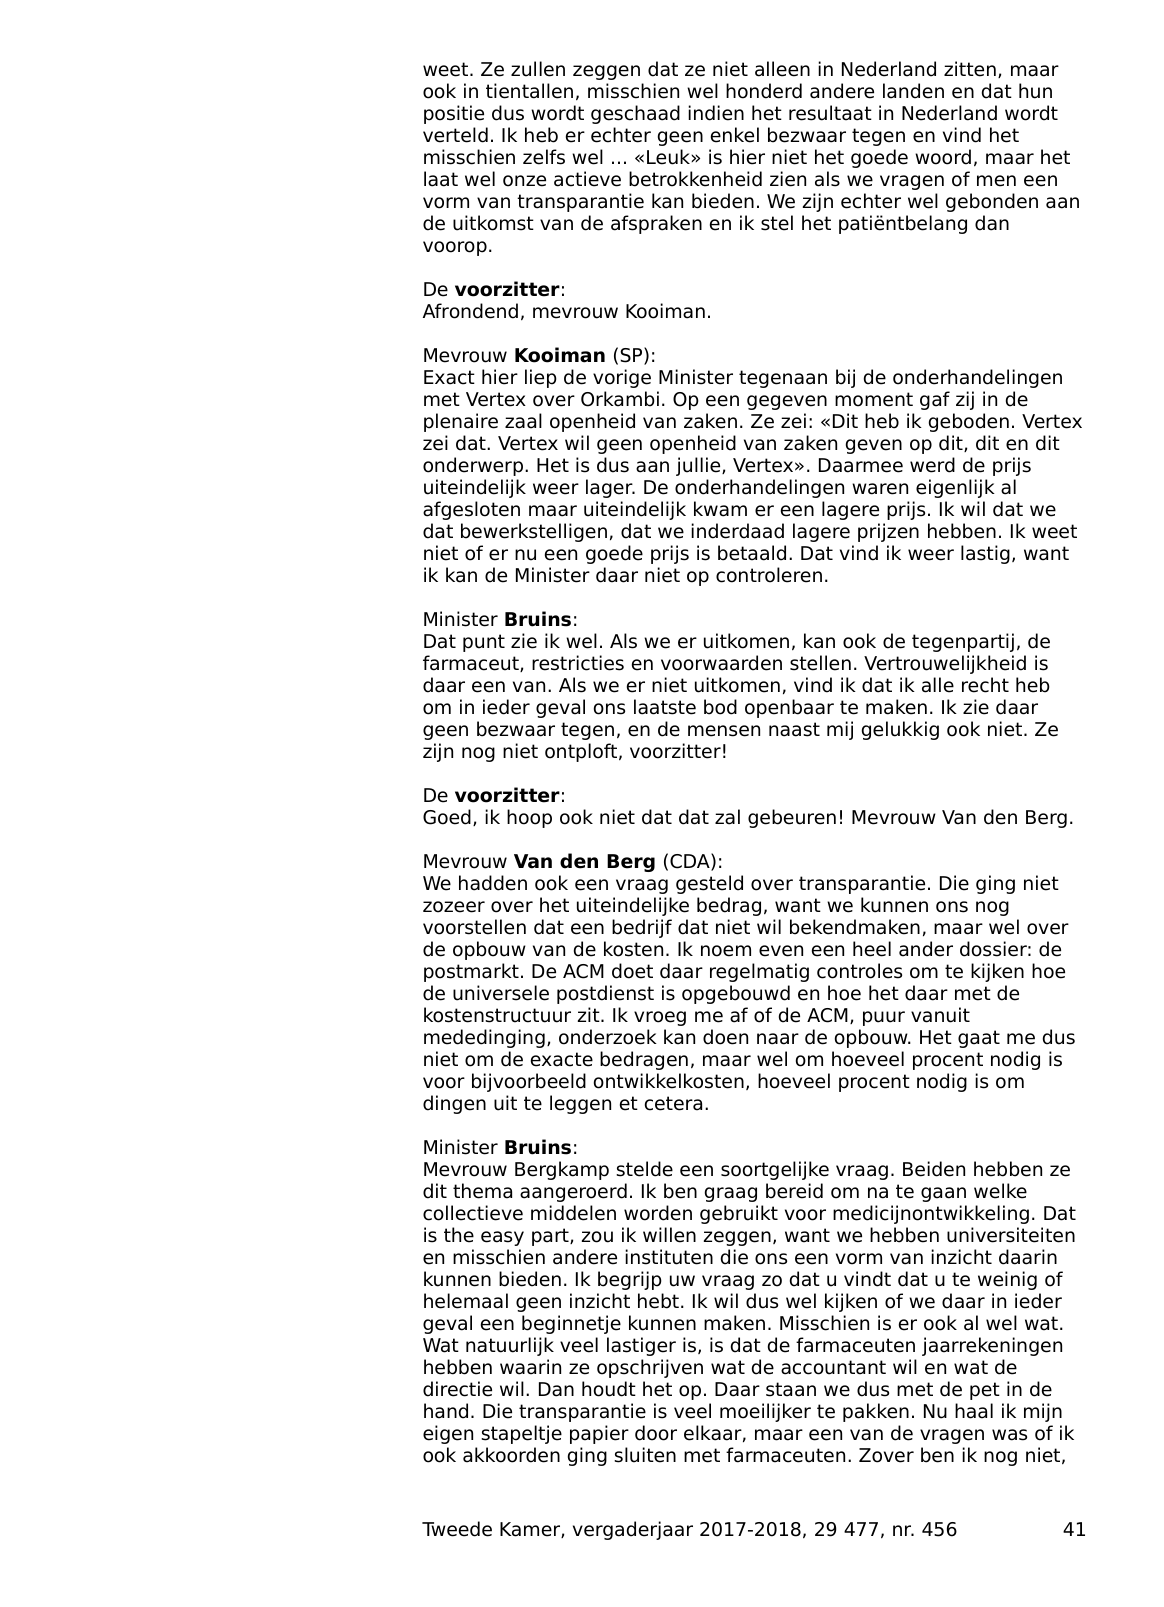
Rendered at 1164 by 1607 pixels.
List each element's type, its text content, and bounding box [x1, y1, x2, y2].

text De voorzitter: [422, 279, 1087, 301]
text Mevrouw Bergkamp stelde een soortgelijke vraag. Beiden hebben ze dit thema aangeroerd. Ik ben graag bereid om na te gaan welke collectieve middelen worden gebruikt voor medicijnontwikkeling. Dat is the easy part, zou ik willen zeggen, want we hebben universiteiten en misschien andere instituten die ons een vorm van inzicht daarin kunnen bieden. Ik begrijp uw vraag zo dat u vindt dat u te weinig of helemaal geen inzicht hebt. Ik wil dus wel kijken of we daar in ieder geval een beginnetje kunnen maken. Misschien is er ook al wel wat. Wat natuurlijk veel lastiger is, is dat de farmaceuten jaarrekeningen hebben waarin ze opschrijven wat de accountant wil en wat de directie wil. Dan houdt het op. Daar staan we dus met de pet in de hand. Die transparantie is veel moeilijker te pakken. Nu haal ik mijn eigen stapeltje papier door elkaar, maar een van de vragen was of ik ook akkoorden ging sluiten met farmaceuten. Zover ben ik nog niet, [422, 1159, 1087, 1467]
text Minister Bruins: [422, 1137, 1087, 1159]
text Mevrouw Kooiman (SP): [422, 345, 1087, 367]
text Exact hier liep de vorige Minister tegenaan bij de onderhandelingen met Vertex over Orkambi. Op een gegeven moment gaf zij in de plenaire zaal openheid van zaken. Ze zei: «Dit heb ik geboden. Vertex zei dat. Vertex wil geen openheid van zaken geven op dit, dit en dit onderwerp. Het is dus aan jullie, Vertex». Daarmee werd de prijs uiteindelijk weer lager. De onderhandelingen waren eigenlijk al afgesloten maar uiteindelijk kwam er een lagere prijs. Ik wil dat we dat bewerkstelligen, dat we inderdaad lagere prijzen hebben. Ik weet niet of er nu een goede prijs is betaald. Dat vind ik weer lastig, want ik kan de Minister daar niet op controleren. [422, 367, 1087, 587]
text Minister Bruins: [422, 609, 1087, 631]
text weet. Ze zullen zeggen dat ze niet alleen in Nederland zitten, maar ook in tientallen, misschien wel honderd andere landen en dat hun positie dus wordt geschaad indien het resultaat in Nederland wordt verteld. Ik heb er echter geen enkel bezwaar tegen en vind het misschien zelfs wel ... «Leuk» is hier niet het goede woord, maar het laat wel onze actieve betrokkenheid zien als we vragen of men een vorm van transparantie kan bieden. We zijn echter wel gebonden aan de uitkomst van de afspraken en ik stel het patiëntbelang dan voorop. [422, 59, 1087, 257]
text Mevrouw Van den Berg (CDA): [422, 851, 1087, 873]
text We hadden ook een vraag gesteld over transparantie. Die ging niet zozeer over het uiteindelijke bedrag, want we kunnen ons nog voorstellen dat een bedrijf dat niet wil bekendmaken, maar wel over de opbouw van de kosten. Ik noem even een heel ander dossier: de postmarkt. De ACM doet daar regelmatig controles om te kijken hoe de universele postdienst is opgebouwd en hoe het daar met de kostenstructuur zit. Ik vroeg me af of de ACM, puur vanuit mededinging, onderzoek kan doen naar de opbouw. Het gaat me dus niet om de exacte bedragen, maar wel om hoeveel procent nodig is voor bijvoorbeeld ontwikkelkosten, hoeveel procent nodig is om dingen uit te leggen et cetera. [422, 873, 1087, 1115]
text Goed, ik hoop ook niet dat dat zal gebeuren! Mevrouw Van den Berg. [422, 807, 1087, 829]
text Afrondend, mevrouw Kooiman. [422, 301, 1087, 323]
text De voorzitter: [422, 785, 1087, 807]
text Dat punt zie ik wel. Als we er uitkomen, kan ook de tegenpartij, de farmaceut, restricties en voorwaarden stellen. Vertrouwelijkheid is daar een van. Als we er niet uitkomen, vind ik dat ik alle recht heb om in ieder geval ons laatste bod openbaar te maken. Ik zie daar geen bezwaar tegen, en de mensen naast mij gelukkig ook niet. Ze zijn nog niet ontploft, voorzitter! [422, 631, 1087, 763]
